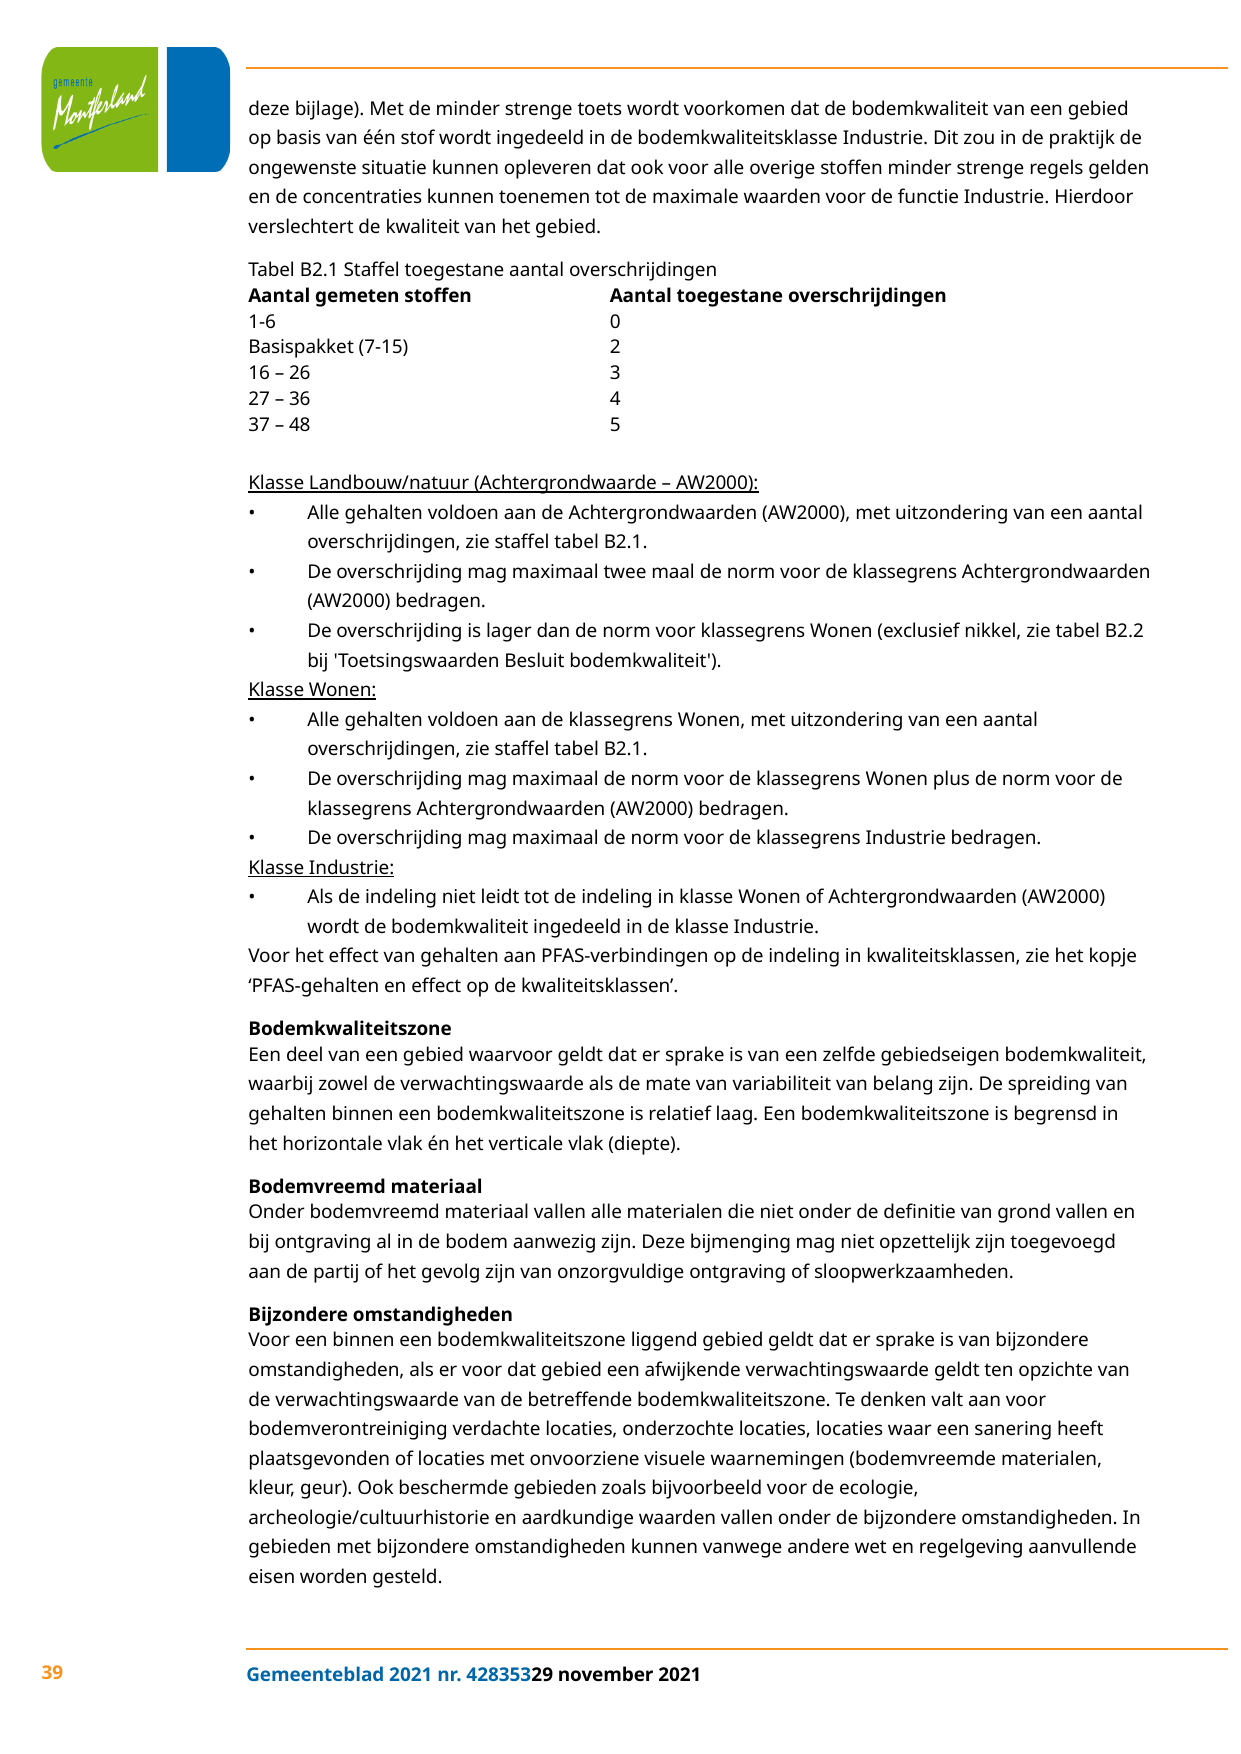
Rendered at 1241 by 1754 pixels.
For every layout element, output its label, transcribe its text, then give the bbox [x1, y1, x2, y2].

text Klasse Wonen: [248, 676, 1152, 702]
text Bijzondere omstandigheden [248, 1301, 1152, 1327]
table_cell 5 [610, 411, 1152, 436]
text Bodemvreemd materiaal [248, 1173, 1152, 1199]
text Onder bodemvreemd materiaal vallen alle materialen die niet onder de definitie van grond vallen en bij ontgraving al in de bodem aanwezig zijn. Deze bijmenging mag niet opzettelijk zijn toegevoegd aan de partij of het gevolg zijn van onzorgvuldige ontgraving of sloopwerkzaamheden. [248, 1199, 1152, 1283]
text Tabel B2.1 Staffel toegestane aantal overschrijdingen [248, 256, 1152, 282]
text Voor het effect van gehalten aan PFAS-verbindingen op de indeling in kwaliteitsklassen, zie het kopje ‘PFAS-gehalten en effect op de kwaliteitsklassen’. [248, 943, 1152, 998]
list De overschrijding mag maximaal de norm voor de klassegrens Industrie bedragen. [248, 824, 1152, 850]
text deze bijlage). Met de minder strenge toets wordt voorkomen dat de bodemkwaliteit van een gebied op basis van één stof wordt ingedeeld in de bodemkwaliteitsklasse Industrie. Dit zou in de praktijk de ongewenste situatie kunnen opleveren dat ook voor alle overige stoffen minder strenge regels gelden en de concentraties kunnen toenemen tot de maximale waarden voor de functie Industrie. Hierdoor verslechtert de kwaliteit van het gebied. [248, 95, 1152, 239]
table_cell 4 [610, 385, 1152, 411]
table_cell Basispakket (7-15) [248, 334, 609, 359]
list Alle gehalten voldoen aan de Achtergrondwaarden (AW2000), met uitzondering van een aantal overschrijdingen, zie staffel tabel B2.1. [248, 499, 1152, 554]
text Voor een binnen een bodemkwaliteitszone liggend gebied geldt dat er sprake is van bijzondere omstandigheden, als er voor dat gebied een afwijkende verwachtingswaarde geldt ten opzichte van de verwachtingswaarde van de betreffende bodemkwaliteitszone. Te denken valt aan voor bodemverontreiniging verdachte locaties, onderzochte locaties, locaties waar een sanering heeft plaatsgevonden of locaties met onvoorziene visuele waarnemingen (bodemvreemde materialen, kleur, geur). Ook beschermde gebieden zoals bijvoorbeeld voor de ecologie, archeologie/cultuurhistorie en aardkundige waarden vallen onder de bijzondere omstandigheden. In gebieden met bijzondere omstandigheden kunnen vanwege andere wet en regelgeving aanvullende eisen worden gesteld. [248, 1327, 1152, 1589]
table_cell 2 [610, 334, 1152, 359]
list De overschrijding mag maximaal de norm voor de klassegrens Wonen plus de norm voor de klassegrens Achtergrondwaarden (AW2000) bedragen. [248, 765, 1152, 820]
table_cell 3 [610, 359, 1152, 385]
text Klasse Industrie: [248, 854, 1152, 879]
list De overschrijding is lager dan de norm voor klassegrens Wonen (exclusief nikkel, zie tabel B2.2 bij 'Toetsingswaarden Besluit bodemkwaliteit'). [248, 617, 1152, 672]
list Als de indeling niet leidt tot de indeling in klasse Wonen of Achtergrondwaarden (AW2000) wordt de bodemkwaliteit ingedeeld in de klasse Industrie. [248, 883, 1152, 939]
table_cell 37 – 48 [248, 411, 609, 436]
table_header Aantal toegestane overschrijdingen [610, 282, 1152, 308]
table_cell 27 – 36 [248, 385, 609, 411]
list De overschrijding mag maximaal twee maal de norm voor de klassegrens Achtergrondwaarden (AW2000) bedragen. [248, 558, 1152, 613]
list Alle gehalten voldoen aan de klassegrens Wonen, met uitzondering van een aantal overschrijdingen, zie staffel tabel B2.1. [248, 706, 1152, 761]
table_cell 1-6 [248, 308, 609, 333]
text Een deel van een gebied waarvoor geldt dat er sprake is van een zelfde gebiedseigen bodemkwaliteit, waarbij zowel de verwachtingswaarde als de mate van variabiliteit van belang zijn. De spreiding van gehalten binnen een bodemkwaliteitszone is relatief laag. Een bodemkwaliteitszone is begrensd in het horizontale vlak én het verticale vlak (diepte). [248, 1041, 1152, 1156]
picture [41, 47, 231, 172]
table_cell 16 – 26 [248, 359, 609, 385]
table_cell 0 [610, 308, 1152, 333]
table_header Aantal gemeten stoffen [248, 282, 609, 308]
text Bodemkwaliteitszone [248, 1015, 1152, 1041]
text Klasse Landbouw/natuur (Achtergrondwaarde – AW2000): [248, 469, 1152, 495]
